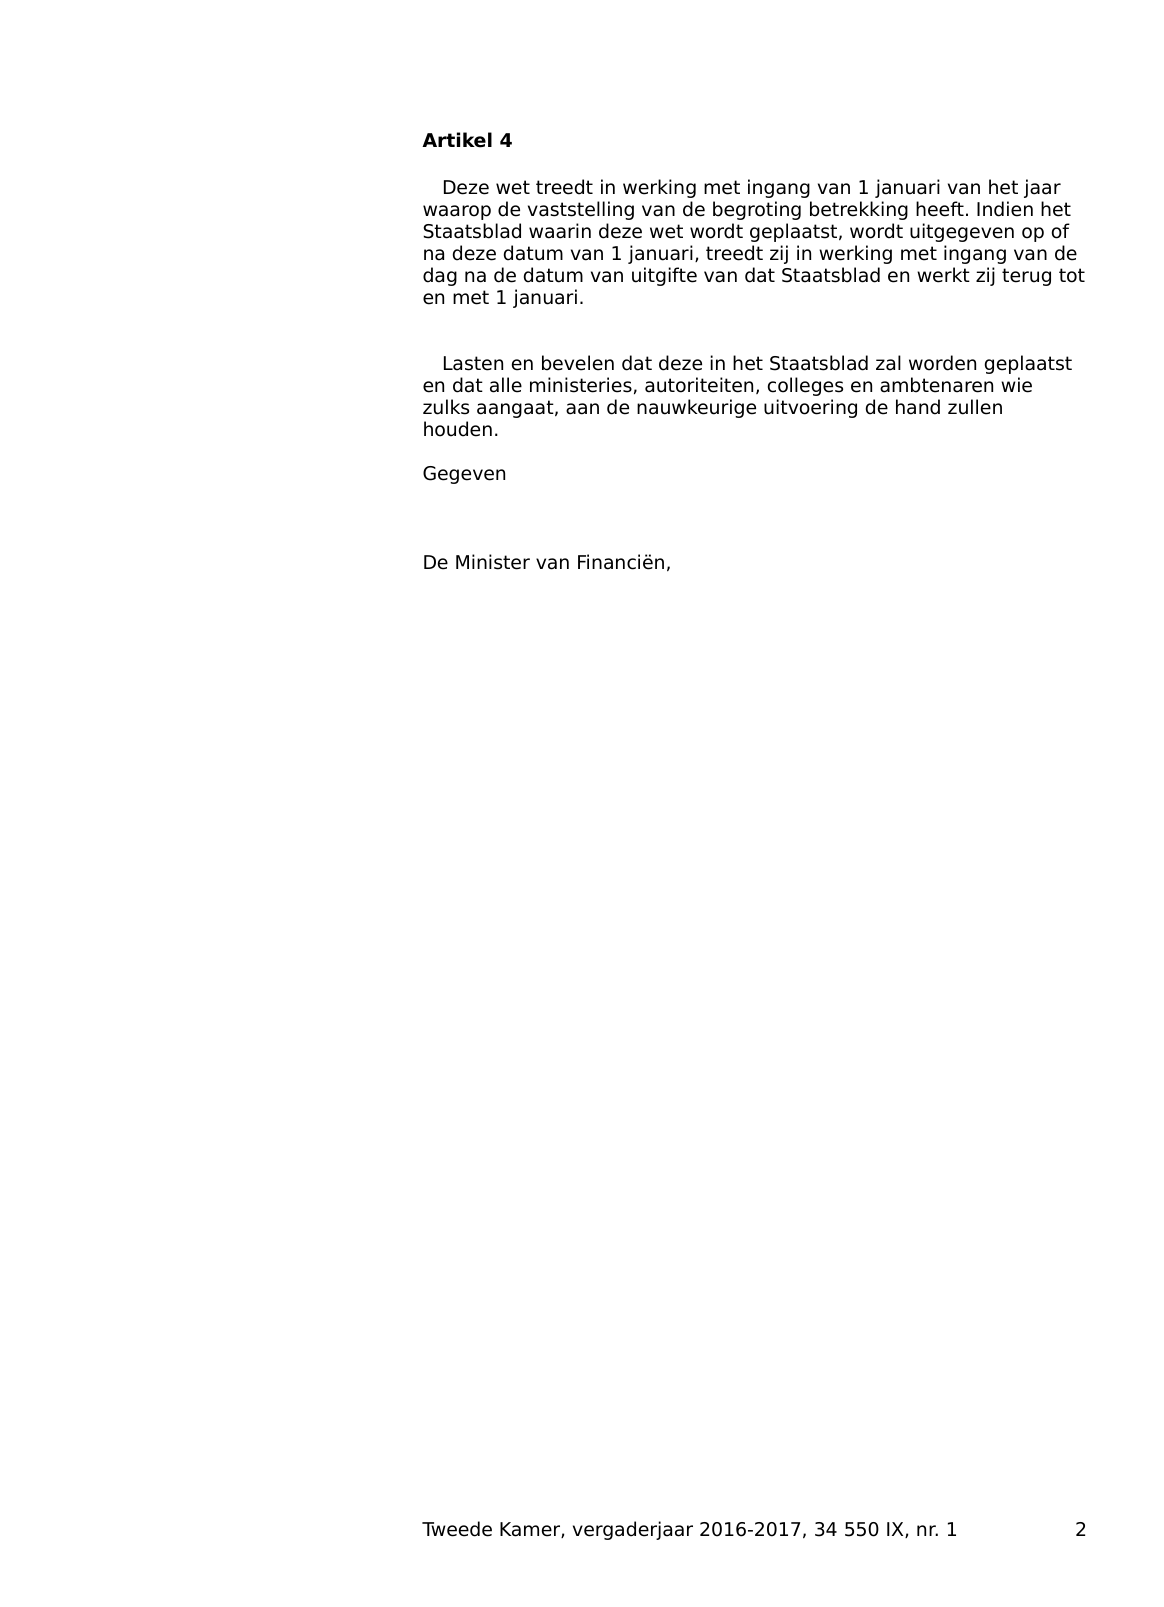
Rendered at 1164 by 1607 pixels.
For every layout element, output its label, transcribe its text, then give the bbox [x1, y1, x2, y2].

subtitle Artikel 4 [422, 130, 1087, 152]
text De Minister van Financiën, [422, 552, 1087, 574]
text Lasten en bevelen dat deze in het Staatsblad zal worden geplaatst en dat alle ministeries, autoriteiten, colleges en ambtenaren wie zulks aangaat, aan de nauwkeurige uitvoering de hand zullen houden. [422, 353, 1087, 441]
text Gegeven [422, 463, 1087, 485]
text Deze wet treedt in werking met ingang van 1 januari van het jaar waarop de vaststelling van de begroting betrekking heeft. Indien het Staatsblad waarin deze wet wordt geplaatst, wordt uitgegeven op of na deze datum van 1 januari, treedt zij in werking met ingang van de dag na de datum van uitgifte van dat Staatsblad en werkt zij terug tot en met 1 januari. [422, 177, 1087, 309]
